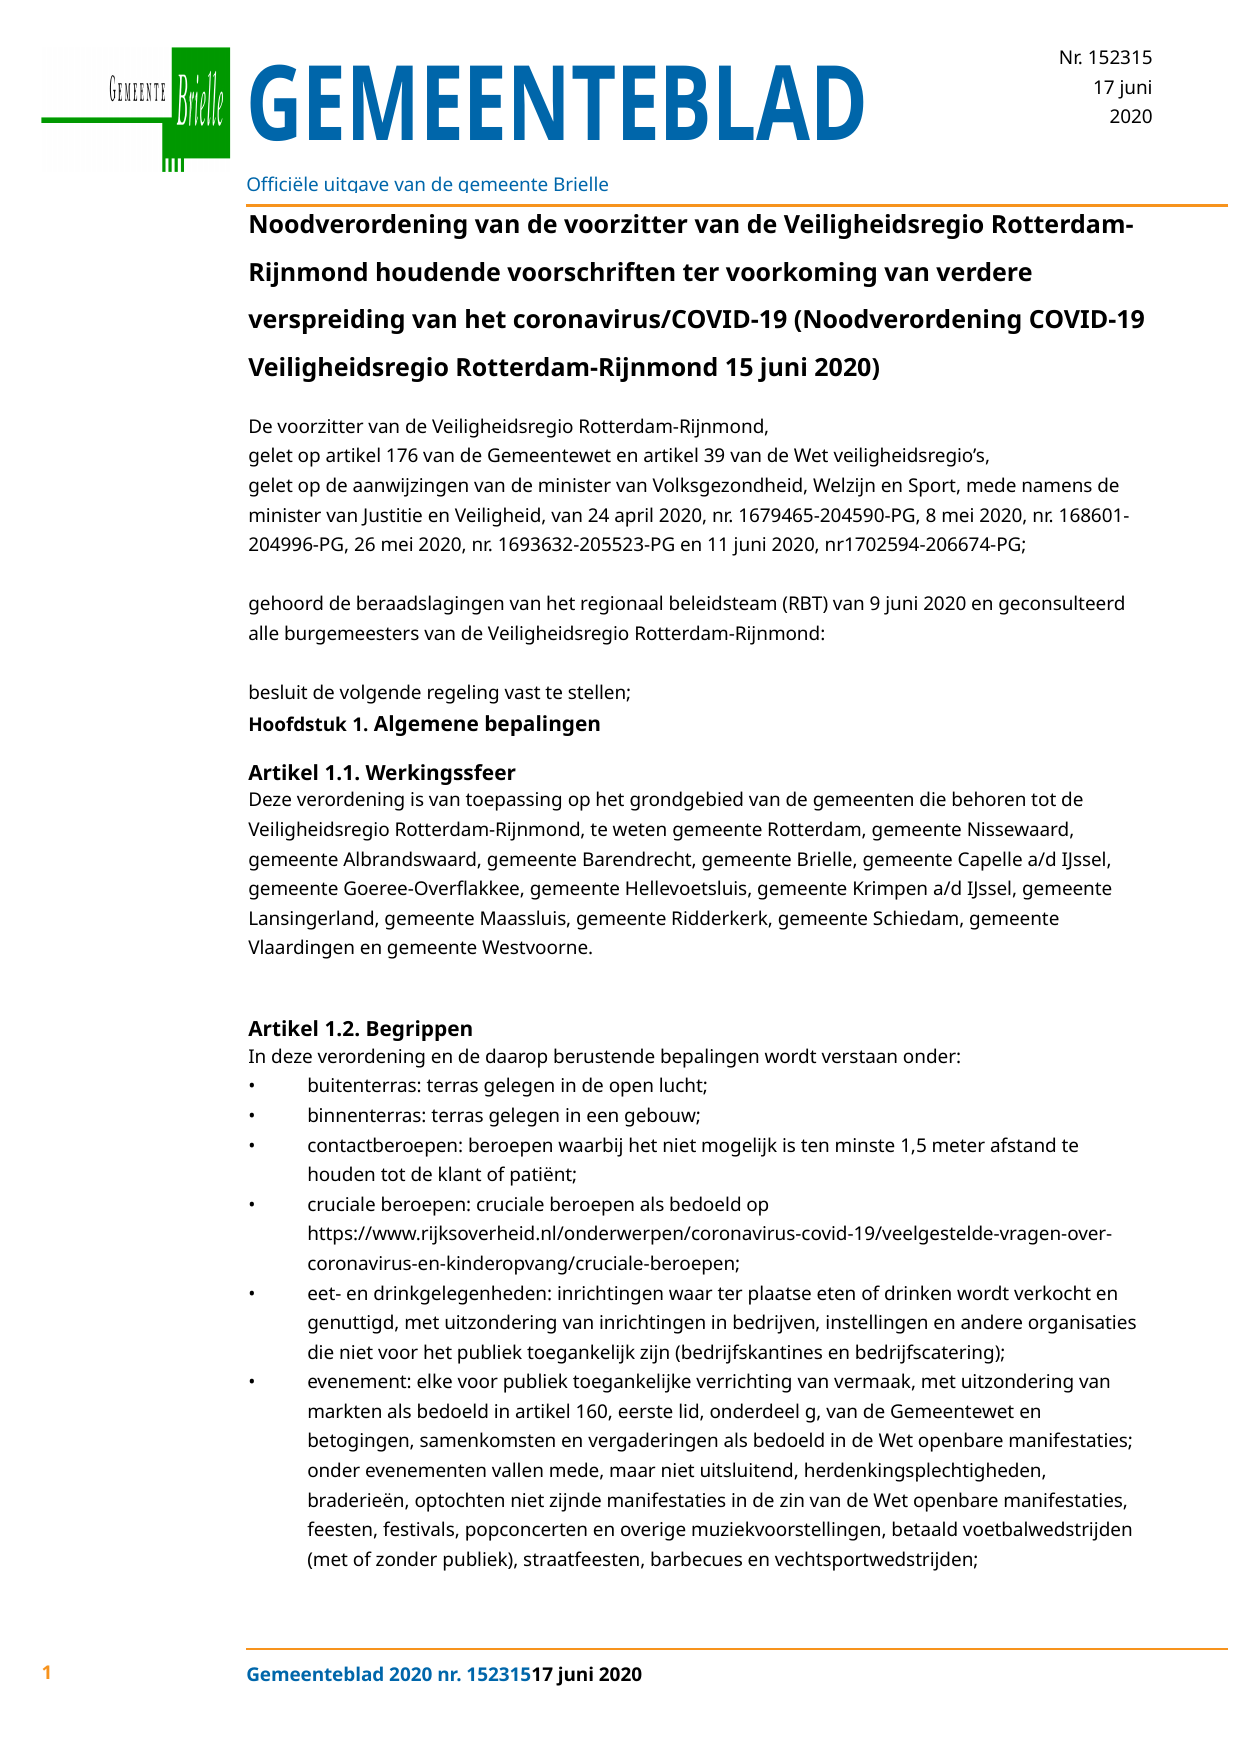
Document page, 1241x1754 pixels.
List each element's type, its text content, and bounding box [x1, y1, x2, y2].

list binnenterras: terras gelegen in een gebouw; [248, 1102, 1152, 1128]
text Noodverordening van de voorzitter van de Veiligheidsregio Rotterdam-Rijnmond houdende voorschriften ter voorkoming van verdere verspreiding van het coronavirus/COVID-19 (Noodverordening COVID-19 Veiligheidsregio Rotterdam-Rijnmond 15 juni 2020) [248, 207, 1152, 384]
text Lansingerland, gemeente Maassluis, gemeente Ridderkerk, gemeente Schiedam, gemeente Vlaardingen en gemeente Westvoorne. [248, 905, 1152, 960]
text Artikel 1.1. Werkingssfeer [248, 758, 1152, 787]
text Artikel 1.2. Begrippen [248, 1014, 1152, 1043]
list cruciale beroepen: cruciale beroepen als bedoeld op https://www.rijksoverheid.nl/onderwerpen/coronavirus-covid-19/veelgestelde-vragen-over-coronavirus-en-kinderopvang/cruciale-beroepen; [248, 1191, 1152, 1276]
text In deze verordening en de daarop berustende bepalingen wordt verstaan onder: [248, 1043, 1152, 1069]
text Deze verordening is van toepassing op het grondgebied van de gemeenten die behoren tot de Veiligheidsregio Rotterdam-Rijnmond, te weten gemeente Rotterdam, gemeente Nissewaard, gemeente Albrandswaard, gemeente Barendrecht, gemeente Brielle, gemeente Capelle a/d IJssel, gemeente Goeree-Overflakkee, gemeente Hellevoetsluis, gemeente Krimpen a/d IJssel, gemeente [248, 787, 1152, 901]
list buitenterras: terras gelegen in de open lucht; [248, 1073, 1152, 1098]
list contactberoepen: beroepen waarbij het niet mogelijk is ten minste 1,5 meter afstand te houden tot de klant of patiënt; [248, 1132, 1152, 1187]
picture [41, 47, 231, 172]
list eet- en drinkgelegenheden: inrichtingen waar ter plaatse eten of drinken wordt verkocht en genuttigd, met uitzondering van inrichtingen in bedrijven, instellingen en andere organisaties die niet voor het publiek toegankelijk zijn (bedrijfskantines en bedrijfscatering); [248, 1280, 1152, 1364]
list evenement: elke voor publiek toegankelijke verrichting van vermaak, met uitzondering van markten als bedoeld in artikel 160, eerste lid, onderdeel g, van de Gemeentewet en betogingen, samenkomsten en vergaderingen als bedoeld in de Wet openbare manifestaties; onder evenementen vallen mede, maar niet uitsluitend, herdenkingsplechtigheden, braderieën, optochten niet zijnde manifestaties in de zin van de Wet openbare manifestaties, feesten, festivals, popconcerten en overige muziekvoorstellingen, betaald voetbalwedstrijden (met of zonder publiek), straatfeesten, barbecues en vechtsportwedstrijden; [248, 1368, 1152, 1572]
text gehoord de beraadslagingen van het regionaal beleidsteam (RBT) van 9 juni 2020 en geconsulteerd alle burgemeesters van de Veiligheidsregio Rotterdam-Rijnmond: [248, 591, 1152, 646]
text gelet op de aanwijzingen van de minister van Volksgezondheid, Welzijn en Sport, mede namens de minister van Justitie en Veiligheid, van 24 april 2020, nr. 1679465-204590-PG, 8 mei 2020, nr. 168601-204996-PG, 26 mei 2020, nr. 1693632-205523-PG en 11 juni 2020, nr1702594-206674-PG; [248, 472, 1152, 557]
text De voorzitter van de Veiligheidsregio Rotterdam-Rijnmond, [248, 413, 1152, 439]
text besluit de volgende regeling vast te stellen; [248, 679, 1152, 705]
text gelet op artikel 176 van de Gemeentewet en artikel 39 van de Wet veiligheidsregio’s, [248, 443, 1152, 468]
text Hoofdstuk 1. Algemene bepalingen [248, 709, 1152, 737]
